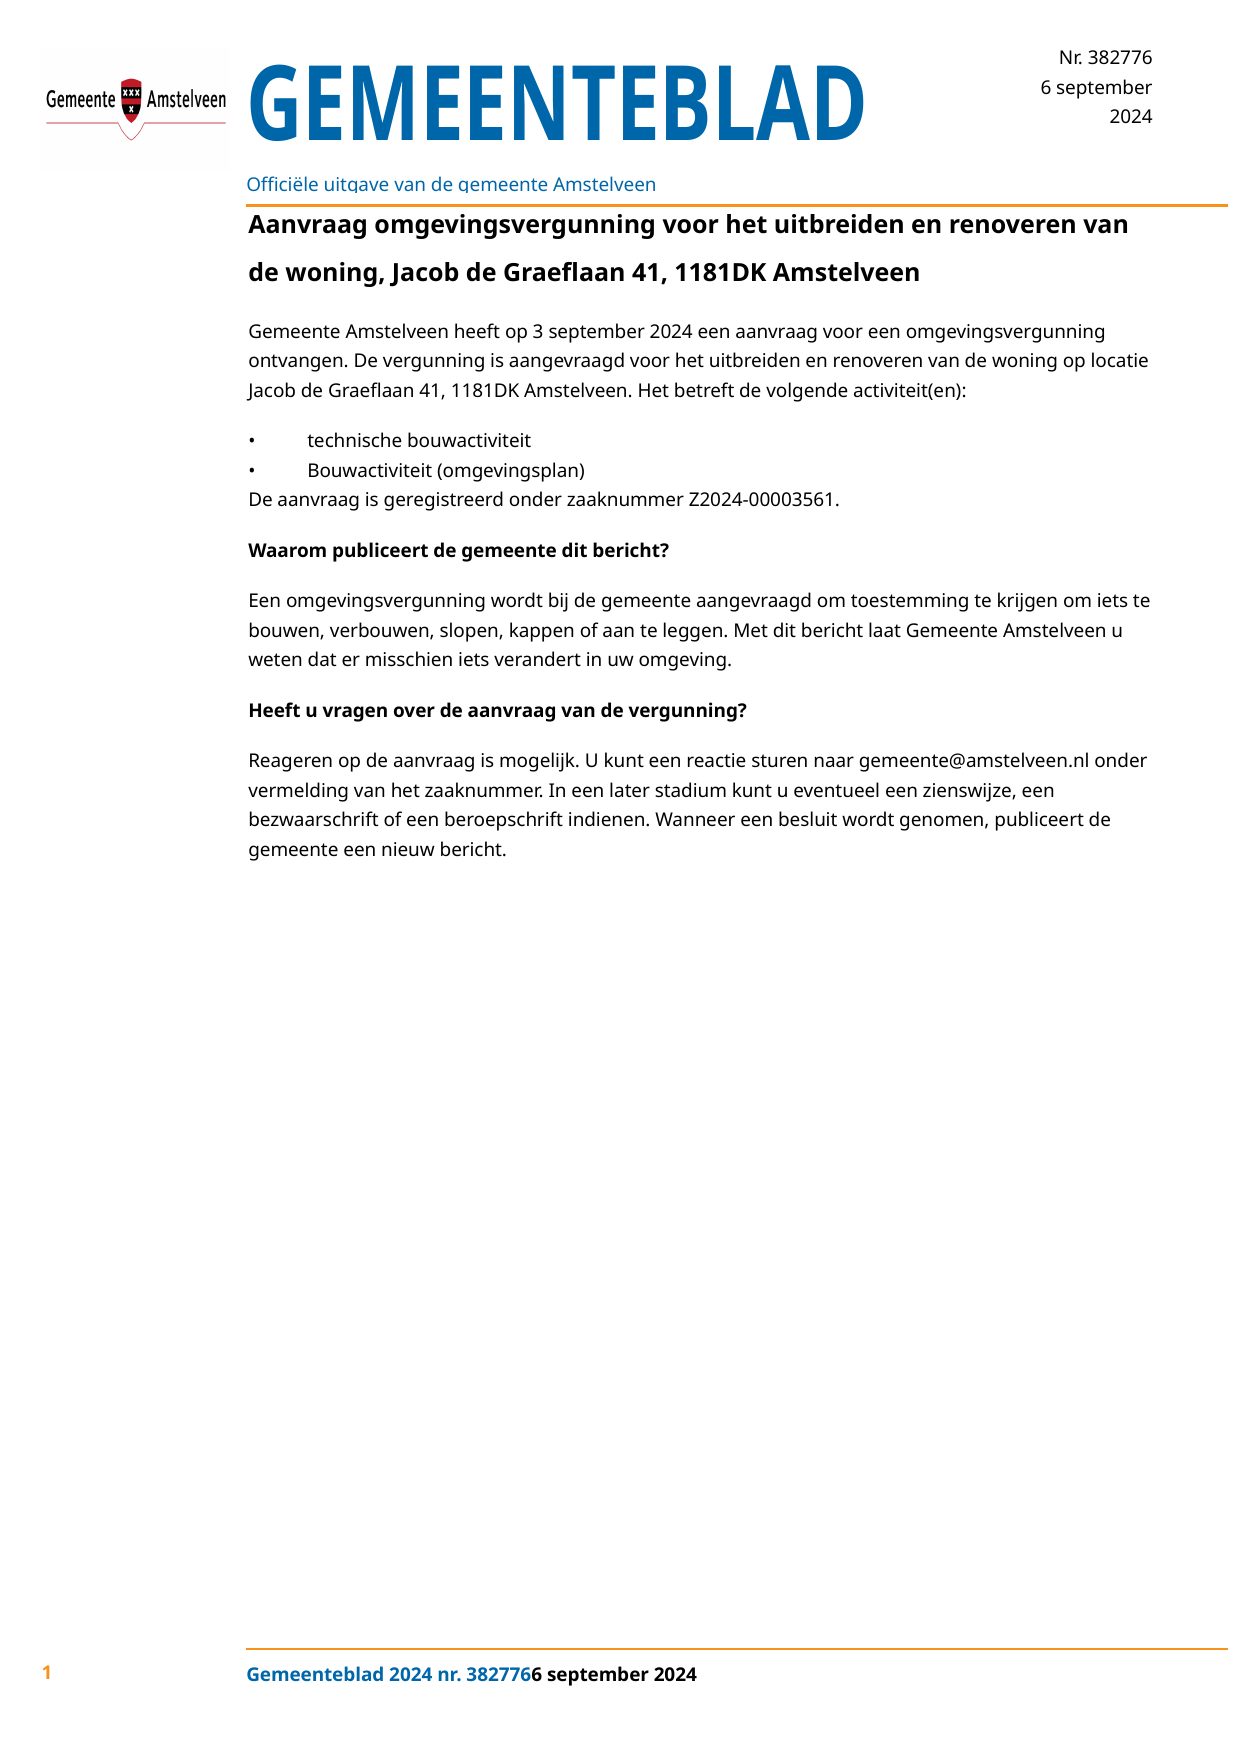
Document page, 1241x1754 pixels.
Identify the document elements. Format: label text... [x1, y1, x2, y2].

text Reageren op de aanvraag is mogelijk. U kunt een reactie sturen naar gemeente@amstelveen.nl onder vermelding van het zaaknummer. In een later stadium kunt u eventueel een zienswijze, een bezwaarschrift of een beroepschrift indienen. Wanneer een besluit wordt genomen, publiceert de gemeente een nieuw bericht. [248, 747, 1152, 862]
text Aanvraag omgevingsvergunning voor het uitbreiden en renoveren van de woning, Jacob de Graeflaan 41, 1181DK Amstelveen [248, 207, 1152, 288]
picture [41, 47, 231, 172]
list technische bouwactiviteit [248, 427, 1152, 453]
text Gemeente Amstelveen heeft op 3 september 2024 een aanvraag voor een omgevingsvergunning ontvangen. De vergunning is aangevraagd voor het uitbreiden en renoveren van de woning op locatie Jacob de Graeflaan 41, 1181DK Amstelveen. Het betreft de volgende activiteit(en): [248, 318, 1152, 403]
text De aanvraag is geregistreerd onder zaaknummer Z2024-00003561. [248, 487, 1152, 512]
list Bouwactiviteit (omgevingsplan) [248, 457, 1152, 483]
text Een omgevingsvergunning wordt bij de gemeente aangevraagd om toestemming te krijgen om iets te bouwen, verbouwen, slopen, kappen of aan te leggen. Met dit bericht laat Gemeente Amstelveen u weten dat er misschien iets verandert in uw omgeving. [248, 587, 1152, 672]
text Waarom publiceert de gemeente dit bericht? [248, 537, 1152, 563]
text Heeft u vragen over de aanvraag van de vergunning? [248, 697, 1152, 723]
